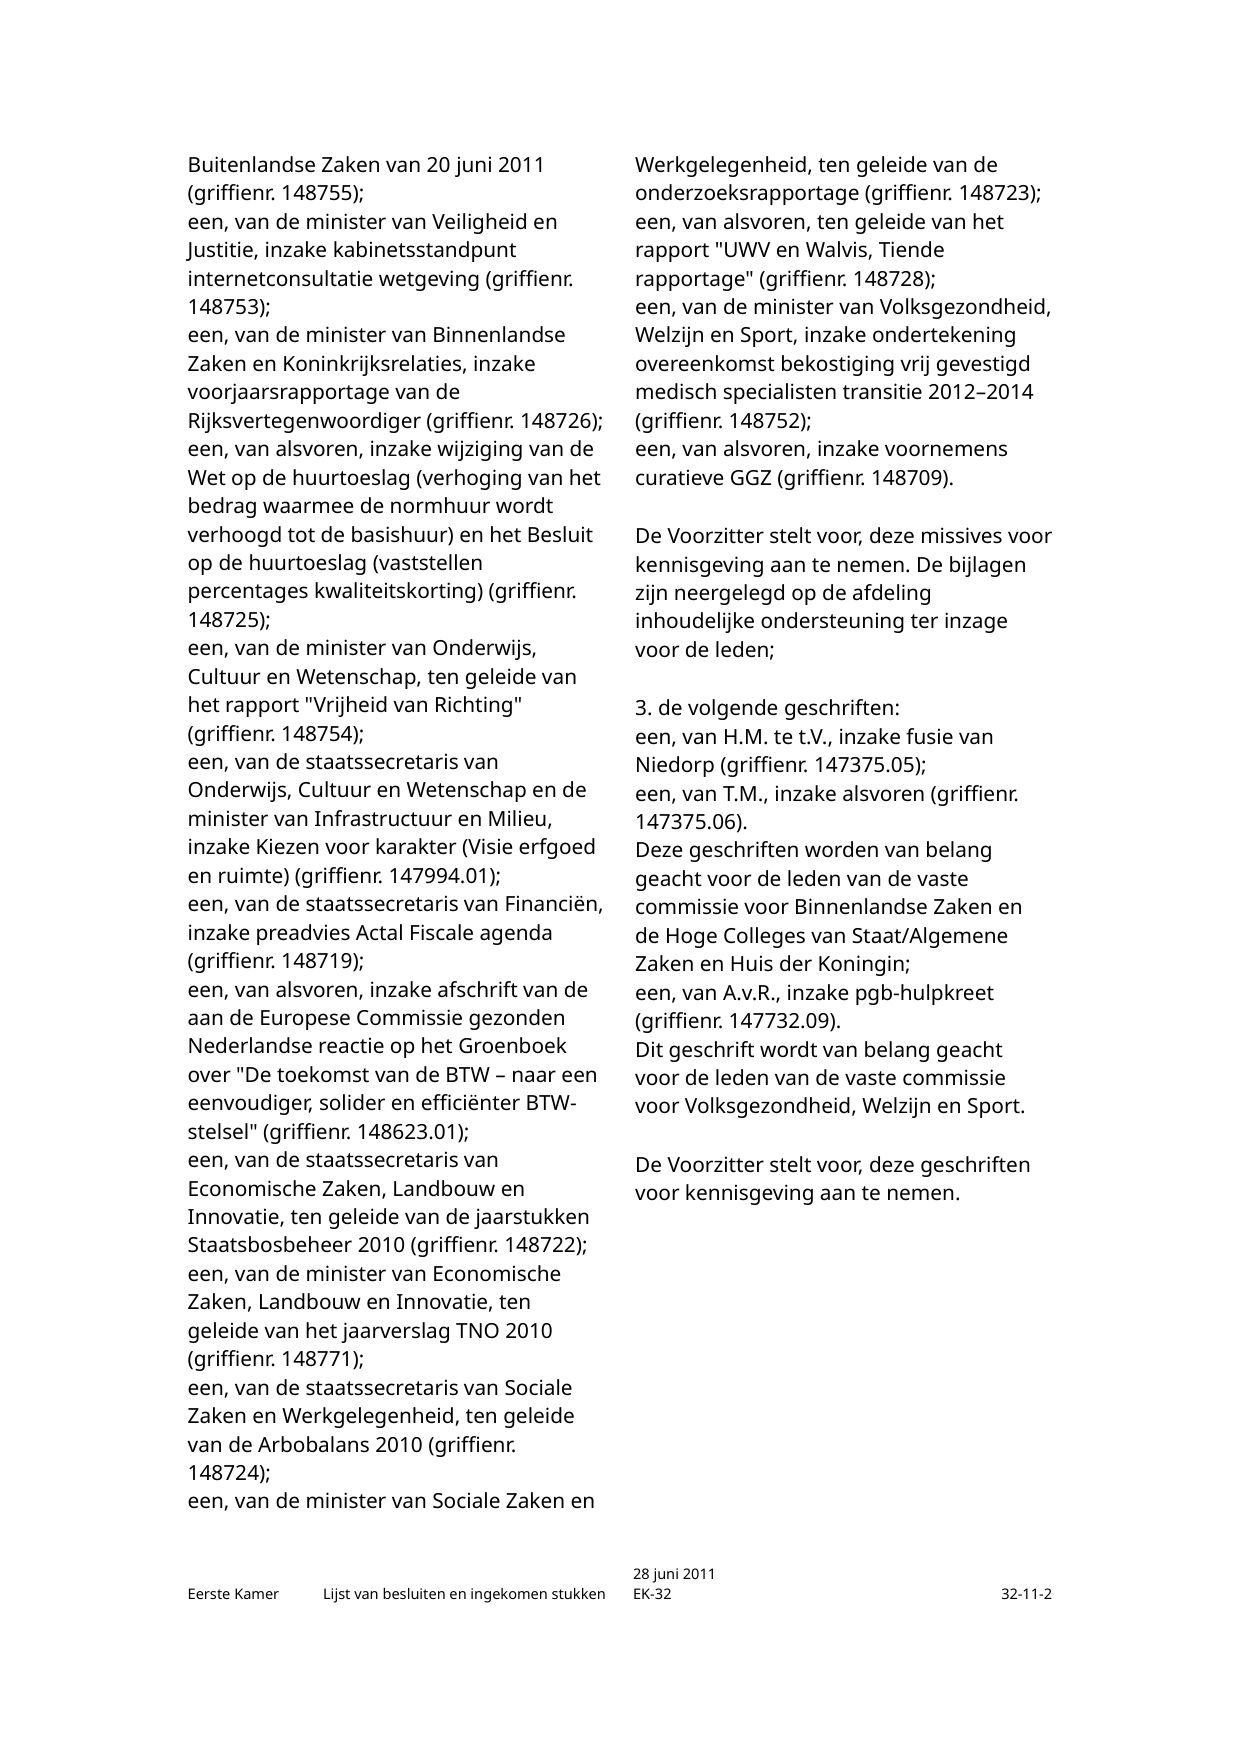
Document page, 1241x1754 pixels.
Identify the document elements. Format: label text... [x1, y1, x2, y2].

text een, van de minister van Volksgezondheid, Welzijn en Sport, inzake ondertekening overeenkomst bekostiging vrij gevestigd medisch specialisten transitie 2012–2014 (griffienr. 148752); [635, 292, 1053, 434]
text een, van alsvoren, ten geleide van het rapport "UWV en Walvis, Tiende rapportage" (griffienr. 148728); [635, 207, 1053, 292]
text een, van de minister van Binnenlandse Zaken en Koninkrijksrelaties, inzake voorjaarsrapportage van de Rijksvertegenwoordiger (griffienr. 148726); [187, 321, 605, 434]
text een, van de staatssecretaris van Onderwijs, Cultuur en Wetenschap en de minister van Infrastructuur en Milieu, inzake Kiezen voor karakter (Visie erfgoed en ruimte) (griffienr. 147994.01); [187, 747, 605, 889]
text een, van alsvoren, inzake afschrift van de aan de Europese Commissie gezonden Nederlandse reactie op het Groenboek over "De toekomst van de BTW – naar een eenvoudiger, solider en efficiënter BTW-stelsel" (griffienr. 148623.01); [187, 975, 605, 1145]
text een, van de minister van Onderwijs, Cultuur en Wetenschap, ten geleide van het rapport "Vrijheid van Richting" (griffienr. 148754); [187, 633, 605, 747]
text een, van de minister van Veiligheid en Justitie, inzake kabinetsstandpunt internetconsultatie wetgeving (griffienr. 148753); [187, 207, 605, 321]
text een, van de staatssecretaris van Economische Zaken, Landbouw en Innovatie, ten geleide van de jaarstukken Staatsbosbeheer 2010 (griffienr. 148722); [187, 1145, 605, 1259]
text een, van T.M., inzake alsvoren (griffienr. 147375.06). [635, 779, 1053, 836]
text 3. de volgende geschriften: [635, 693, 1053, 722]
text De Voorzitter stelt voor, deze missives voor kennisgeving aan te nemen. De bijlagen zijn neergelegd op de afdeling inhoudelijke ondersteuning ter inzage voor de leden; [635, 521, 1053, 663]
text een, van H.M. te t.V., inzake fusie van Niedorp (griffienr. 147375.05); [635, 722, 1053, 779]
text een, van A.v.R., inzake pgb-hulpkreet (griffienr. 147732.09). [635, 978, 1053, 1035]
text een, van alsvoren, inzake voornemens curatieve GGZ (griffienr. 148709). [635, 434, 1053, 491]
text een, van de minister van Economische Zaken, Landbouw en Innovatie, ten geleide van het jaarverslag TNO 2010 (griffienr. 148771); [187, 1259, 605, 1373]
text Buitenlandse Zaken van 20 juni 2011 (griffienr. 148755); [187, 150, 605, 207]
text De Voorzitter stelt voor, deze geschriften voor kennisgeving aan te nemen. [635, 1150, 1053, 1207]
text een, van de staatssecretaris van Sociale Zaken en Werkgelegenheid, ten geleide van de Arbobalans 2010 (griffienr. 148724); [187, 1373, 605, 1487]
text Dit geschrift wordt van belang geacht voor de leden van de vaste commissie voor Volksgezondheid, Welzijn en Sport. [635, 1035, 1053, 1120]
text een, van de staatssecretaris van Financiën, inzake preadvies Actal Fiscale agenda (griffienr. 148719); [187, 889, 605, 975]
text Werkgelegenheid, ten geleide van de onderzoeksrapportage (griffienr. 148723); [635, 150, 1053, 207]
text Deze geschriften worden van belang geacht voor de leden van de vaste commissie voor Binnenlandse Zaken en de Hoge Colleges van Staat/Algemene Zaken en Huis der Koningin; [635, 836, 1053, 978]
text een, van de minister van Sociale Zaken en [187, 1487, 605, 1515]
text een, van alsvoren, inzake wijziging van de Wet op de huurtoeslag (verhoging van het bedrag waarmee de normhuur wordt verhoogd tot de basishuur) en het Besluit op de huurtoeslag (vaststellen percentages kwaliteitskorting) (griffienr. 148725); [187, 434, 605, 633]
